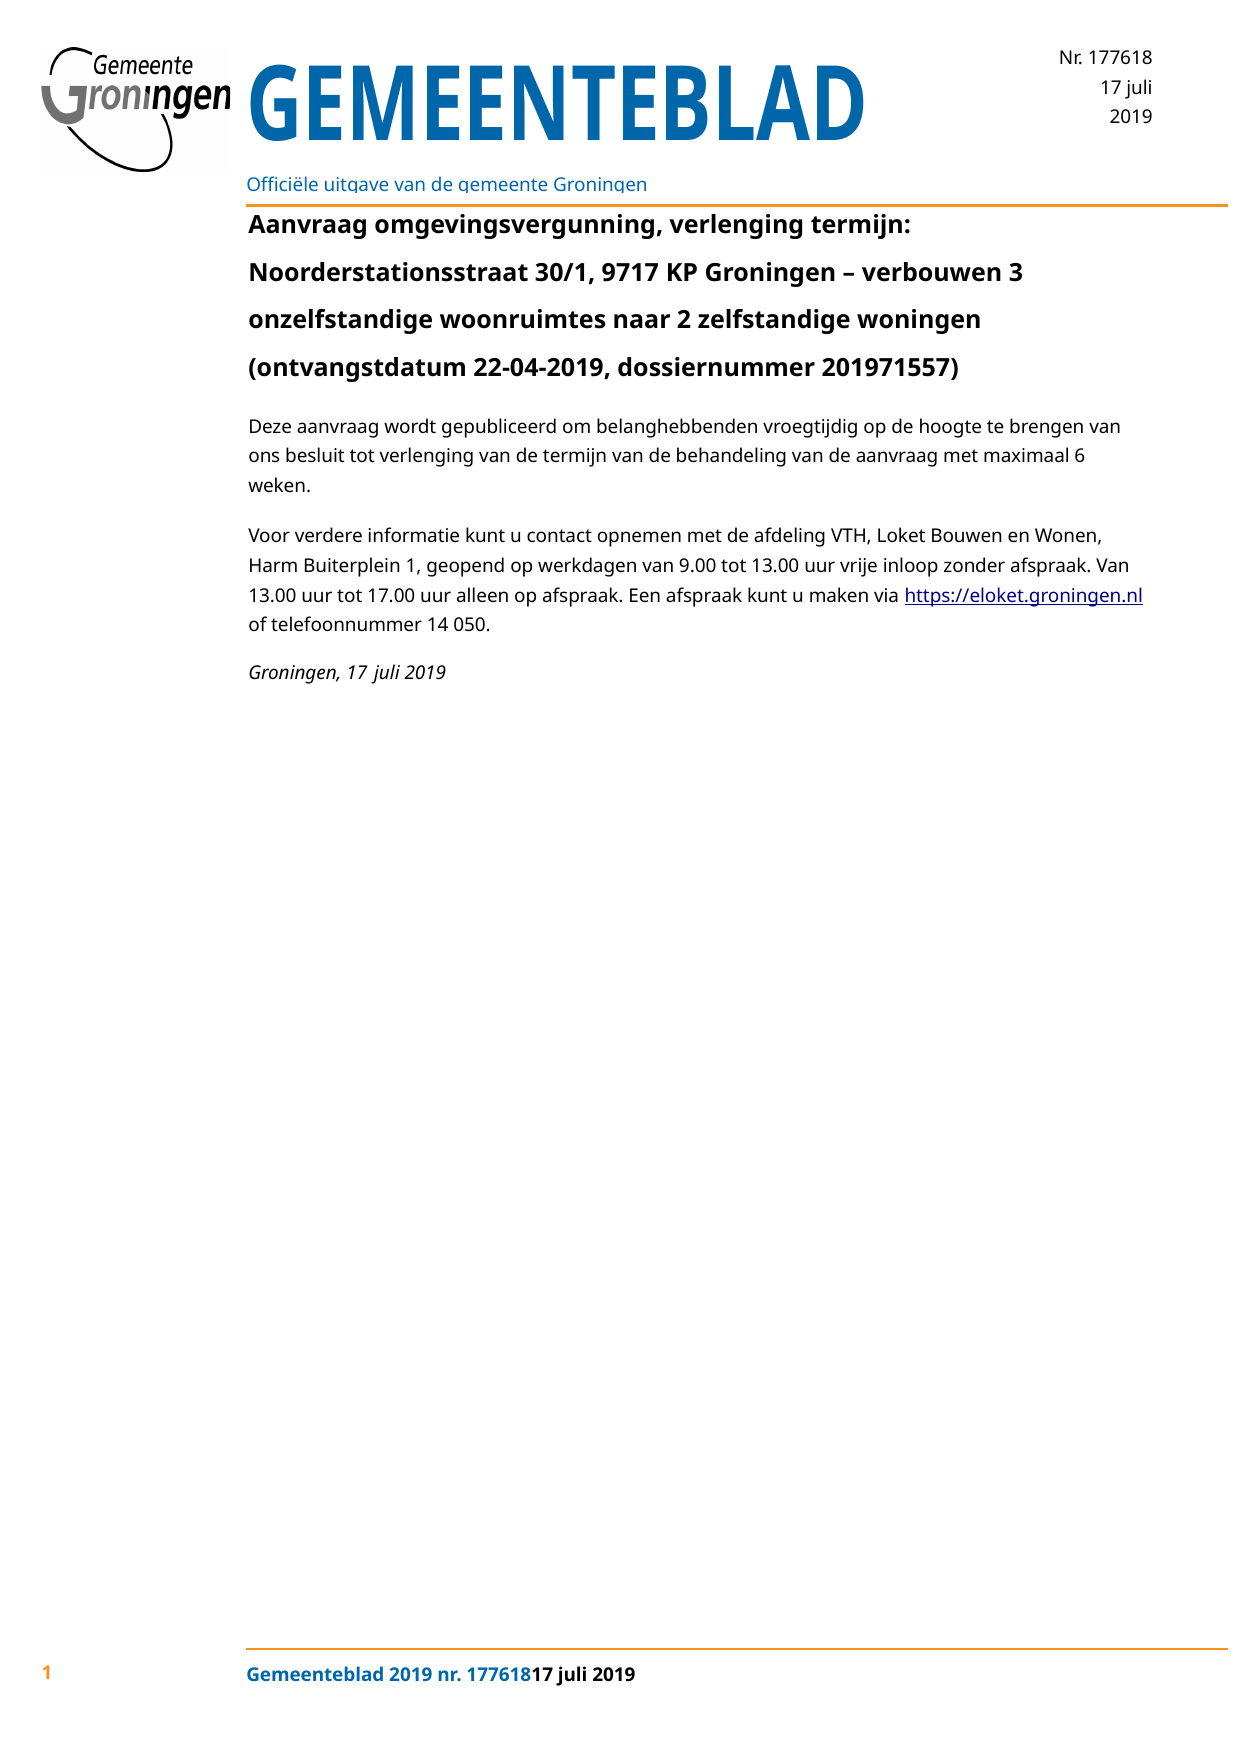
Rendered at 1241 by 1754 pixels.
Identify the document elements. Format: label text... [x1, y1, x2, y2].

text Deze aanvraag wordt gepubliceerd om belanghebbenden vroegtijdig op de hoogte te brengen van ons besluit tot verlenging van de termijn van de behandeling van de aanvraag met maximaal 6 weken. [248, 413, 1152, 498]
picture [41, 47, 231, 172]
text Groningen, 17 juli 2019 [248, 659, 1152, 685]
text Aanvraag omgevingsvergunning, verlenging termijn: Noorderstationsstraat 30/1, 9717 KP Groningen – verbouwen 3 onzelfstandige woonruimtes naar 2 zelfstandige woningen (ontvangstdatum 22-04-2019, dossiernummer 201971557) [248, 207, 1152, 384]
text Voor verdere informatie kunt u contact opnemen met de afdeling VTH, Loket Bouwen en Wonen, Harm Buiterplein 1, geopend op werkdagen van 9.00 tot 13.00 uur vrije inloop zonder afspraak. Van 13.00 uur tot 17.00 uur alleen op afspraak. Een afspraak kunt u maken via https://eloket.groningen.nl of telefoonnummer 14 050. [248, 523, 1152, 637]
